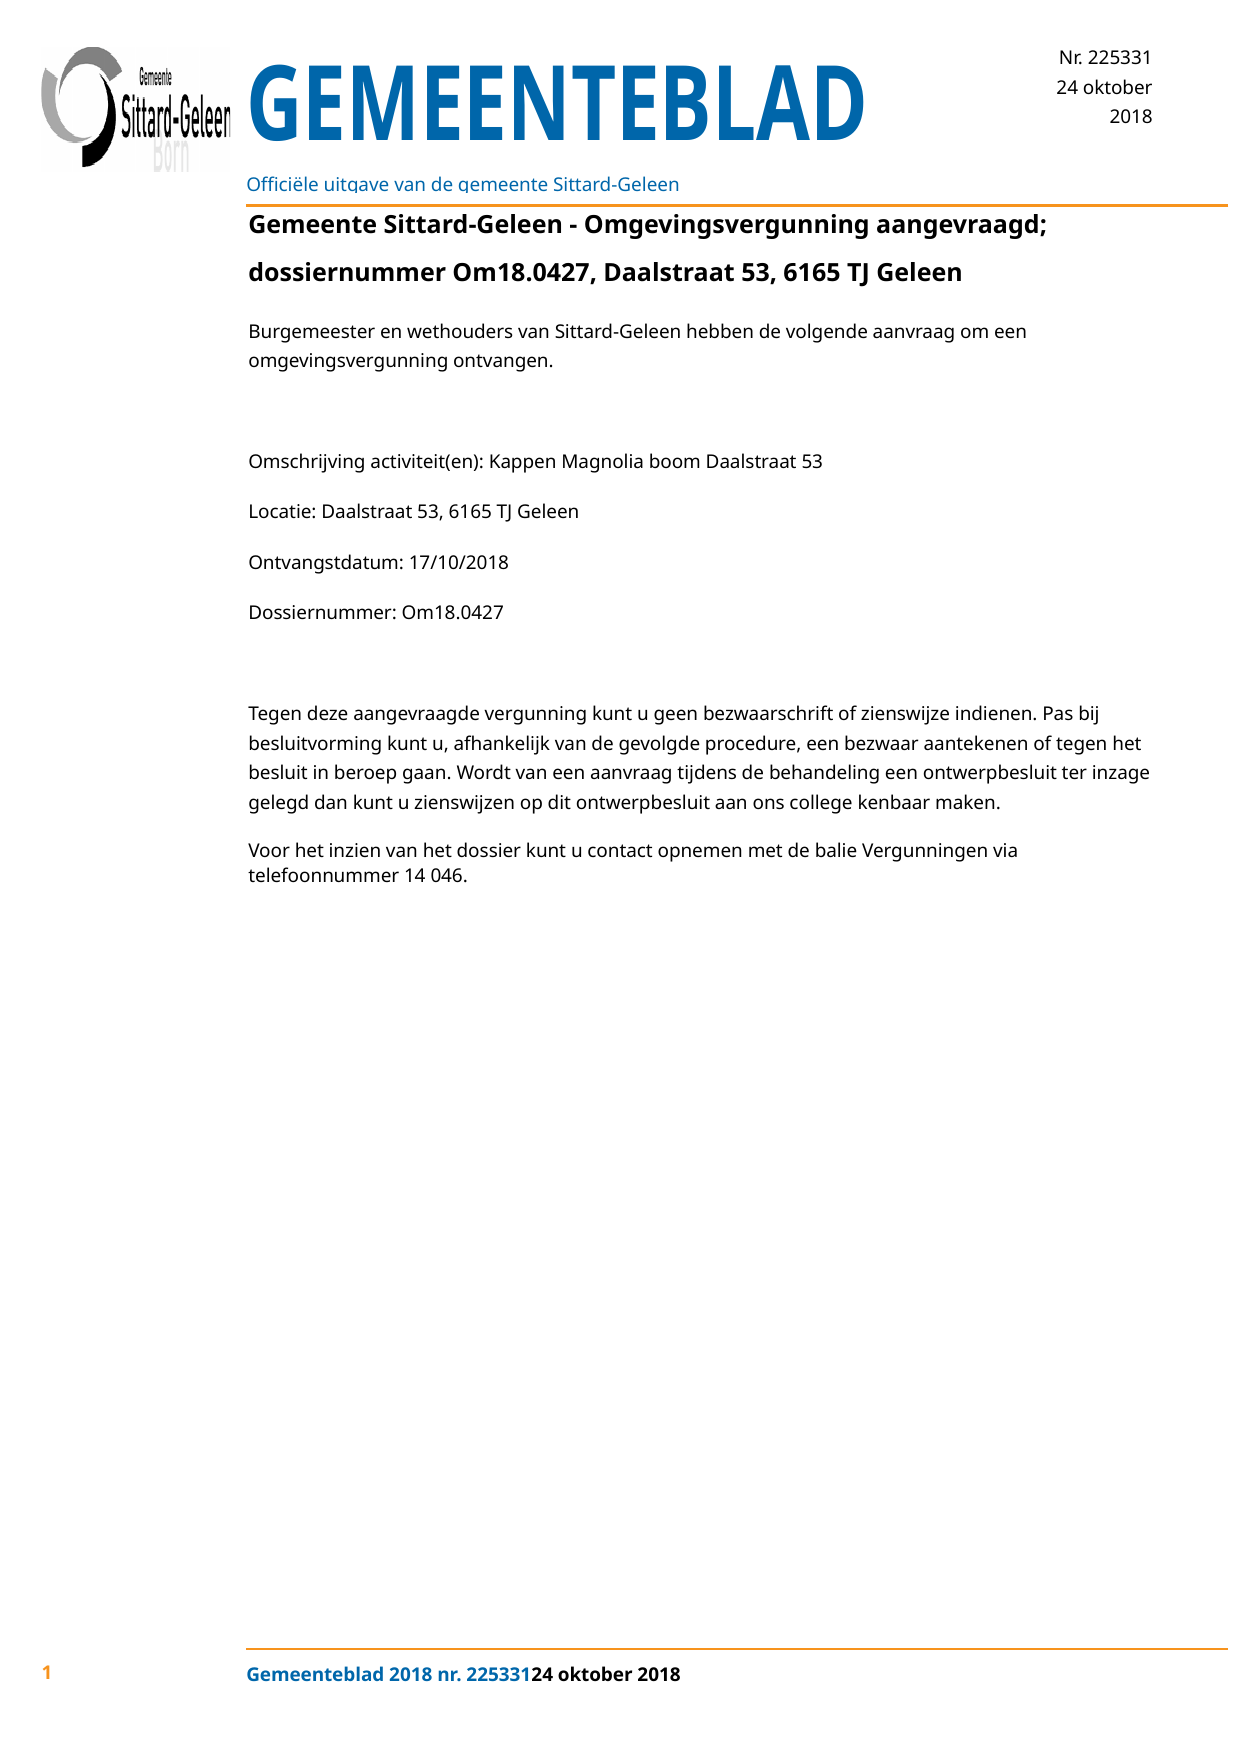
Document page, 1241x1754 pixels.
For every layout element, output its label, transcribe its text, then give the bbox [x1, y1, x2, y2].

text Locatie: Daalstraat 53, 6165 TJ Geleen [248, 499, 1152, 524]
text Gemeente Sittard-Geleen - Omgevingsvergunning aangevraagd; dossiernummer Om18.0427, Daalstraat 53, 6165 TJ Geleen [248, 207, 1152, 288]
text Dossiernummer: Om18.0427 [248, 599, 1152, 625]
text Burgemeester en wethouders van Sittard-Geleen hebben de volgende aanvraag om een omgevingsvergunning ontvangen. [248, 318, 1152, 373]
text Ontvangstdatum: 17/10/2018 [248, 549, 1152, 575]
text Omschrijving activiteit(en): Kappen Magnolia boom Daalstraat 53 [248, 448, 1152, 474]
picture [41, 47, 231, 172]
text Voor het inzien van het dossier kunt u contact opnemen met de balie Vergunningen via telefoonnummer 14 046. [248, 837, 1152, 888]
text Tegen deze aangevraagde vergunning kunt u geen bezwaarschrift of zienswijze indienen. Pas bij besluitvorming kunt u, afhankelijk van de gevolgde procedure, een bezwaar aantekenen of tegen het besluit in beroep gaan. Wordt van een aanvraag tijdens de behandeling een ontwerpbesluit ter inzage gelegd dan kunt u zienswijzen op dit ontwerpbesluit aan ons college kenbaar maken. [248, 700, 1152, 815]
